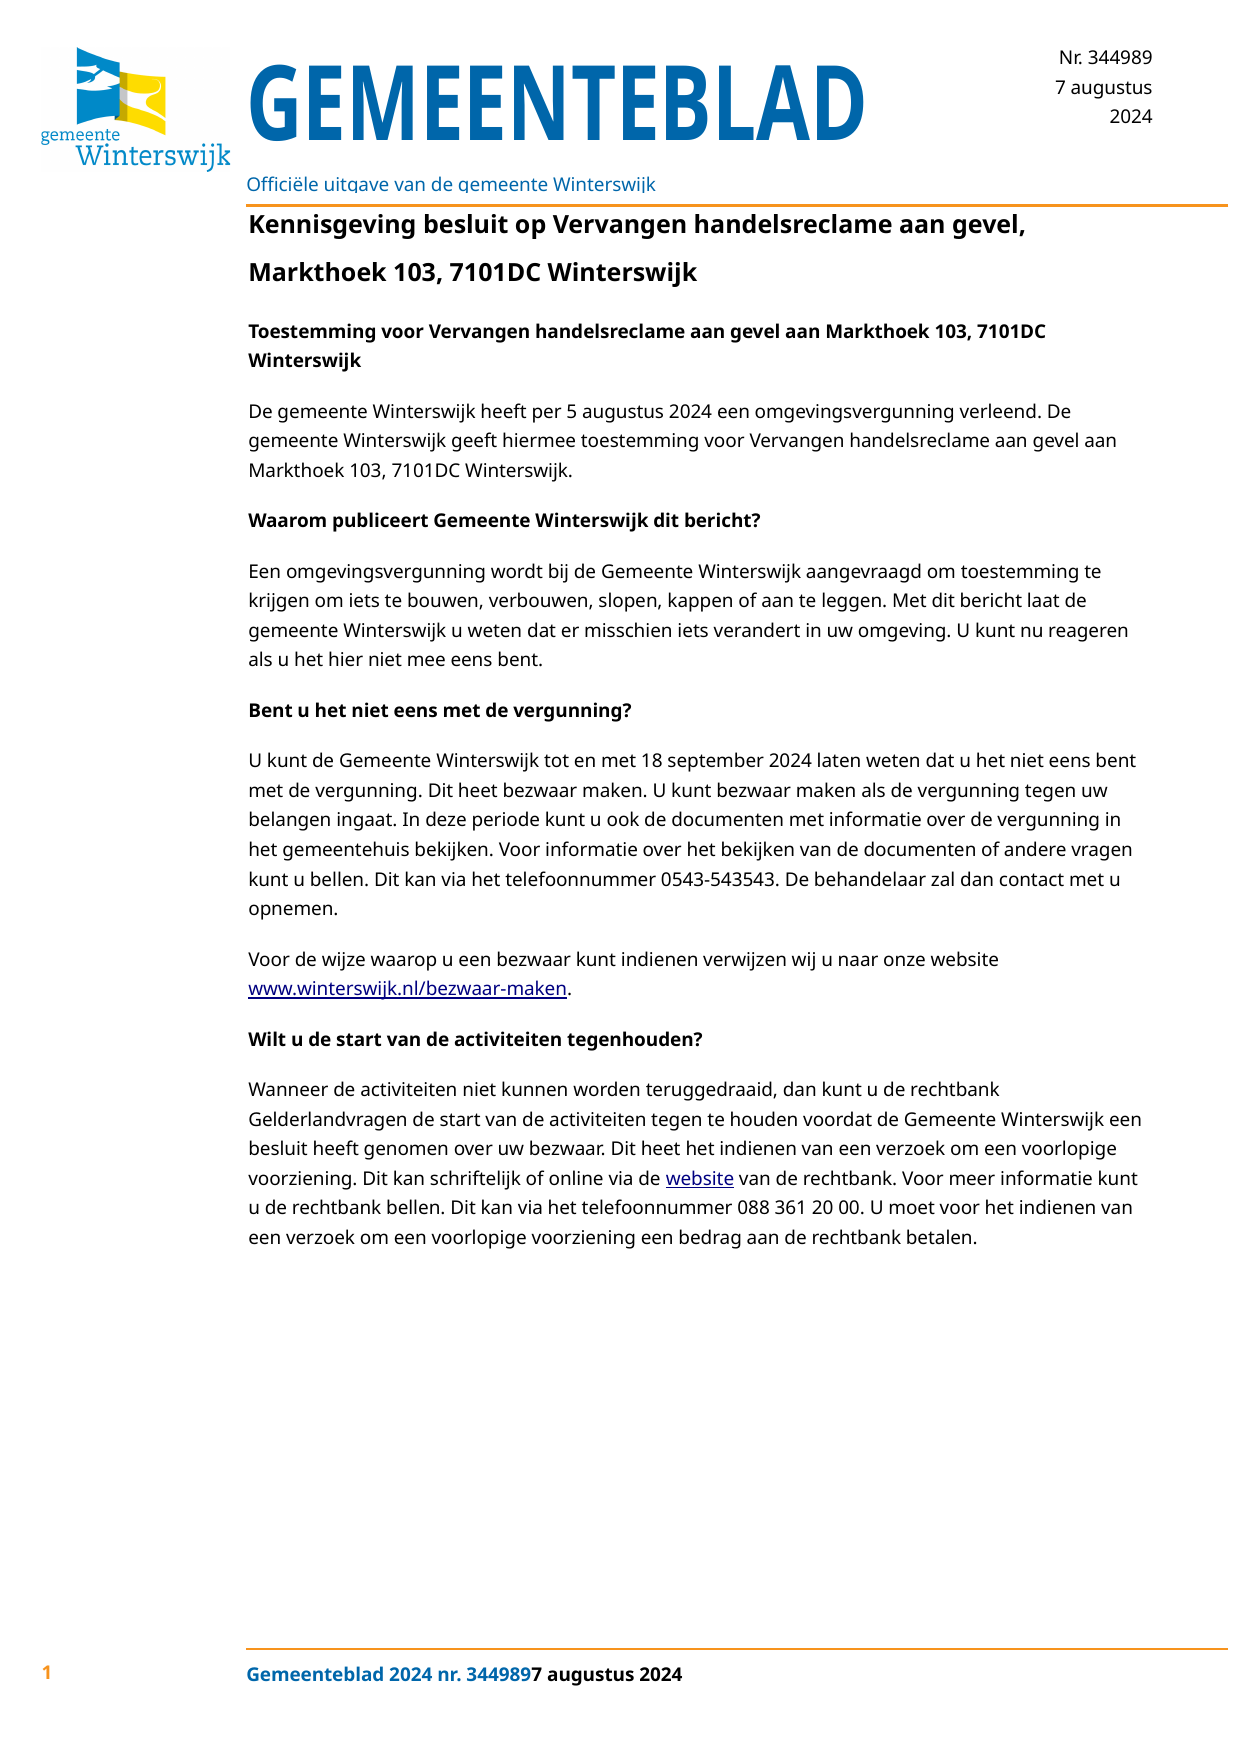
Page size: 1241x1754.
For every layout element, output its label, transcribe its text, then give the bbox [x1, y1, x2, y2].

text Wilt u de start van de activiteiten tegenhouden? [248, 1026, 1152, 1052]
text Bent u het niet eens met de vergunning? [248, 697, 1152, 723]
text Voor de wijze waarop u een bezwaar kunt indienen verwijzen wij u naar onze website www.winterswijk.nl/bezwaar-maken. [248, 946, 1152, 1001]
text U kunt de Gemeente Winterswijk tot en met 18 september 2024 laten weten dat u het niet eens bent met de vergunning. Dit heet bezwaar maken. U kunt bezwaar maken als de vergunning tegen uw belangen ingaat. In deze periode kunt u ook de documenten met informatie over de vergunning in het gemeentehuis bekijken. Voor informatie over het bekijken van de documenten of andere vragen kunt u bellen. Dit kan via het telefoonnummer 0543-543543. De behandelaar zal dan contact met u opnemen. [248, 747, 1152, 921]
text De gemeente Winterswijk heeft per 5 augustus 2024 een omgevingsvergunning verleend. De gemeente Winterswijk geeft hiermee toestemming voor Vervangen handelsreclame aan gevel aan Markthoek 103, 7101DC Winterswijk. [248, 398, 1152, 483]
text Wanneer de activiteiten niet kunnen worden teruggedraaid, dan kunt u de rechtbank Gelderlandvragen de start van de activiteiten tegen te houden voordat de Gemeente Winterswijk een besluit heeft genomen over uw bezwaar. Dit heet het indienen van een verzoek om een voorlopige voorziening. Dit kan schriftelijk of online via de website van de rechtbank. Voor meer informatie kunt u de rechtbank bellen. Dit kan via het telefoonnummer 088 361 20 00. U moet voor het indienen van een verzoek om een voorlopige voorziening een bedrag aan de rechtbank betalen. [248, 1076, 1152, 1250]
text Toestemming voor Vervangen handelsreclame aan gevel aan Markthoek 103, 7101DC Winterswijk [248, 318, 1152, 373]
text Kennisgeving besluit op Vervangen handelsreclame aan gevel, Markthoek 103, 7101DC Winterswijk [248, 207, 1152, 288]
picture [41, 47, 231, 172]
text Een omgevingsvergunning wordt bij de Gemeente Winterswijk aangevraagd om toestemming te krijgen om iets te bouwen, verbouwen, slopen, kappen of aan te leggen. Met dit bericht laat de gemeente Winterswijk u weten dat er misschien iets verandert in uw omgeving. U kunt nu reageren als u het hier niet mee eens bent. [248, 558, 1152, 672]
picture [225, 153, 231, 162]
text Waarom publiceert Gemeente Winterswijk dit bericht? [248, 507, 1152, 533]
